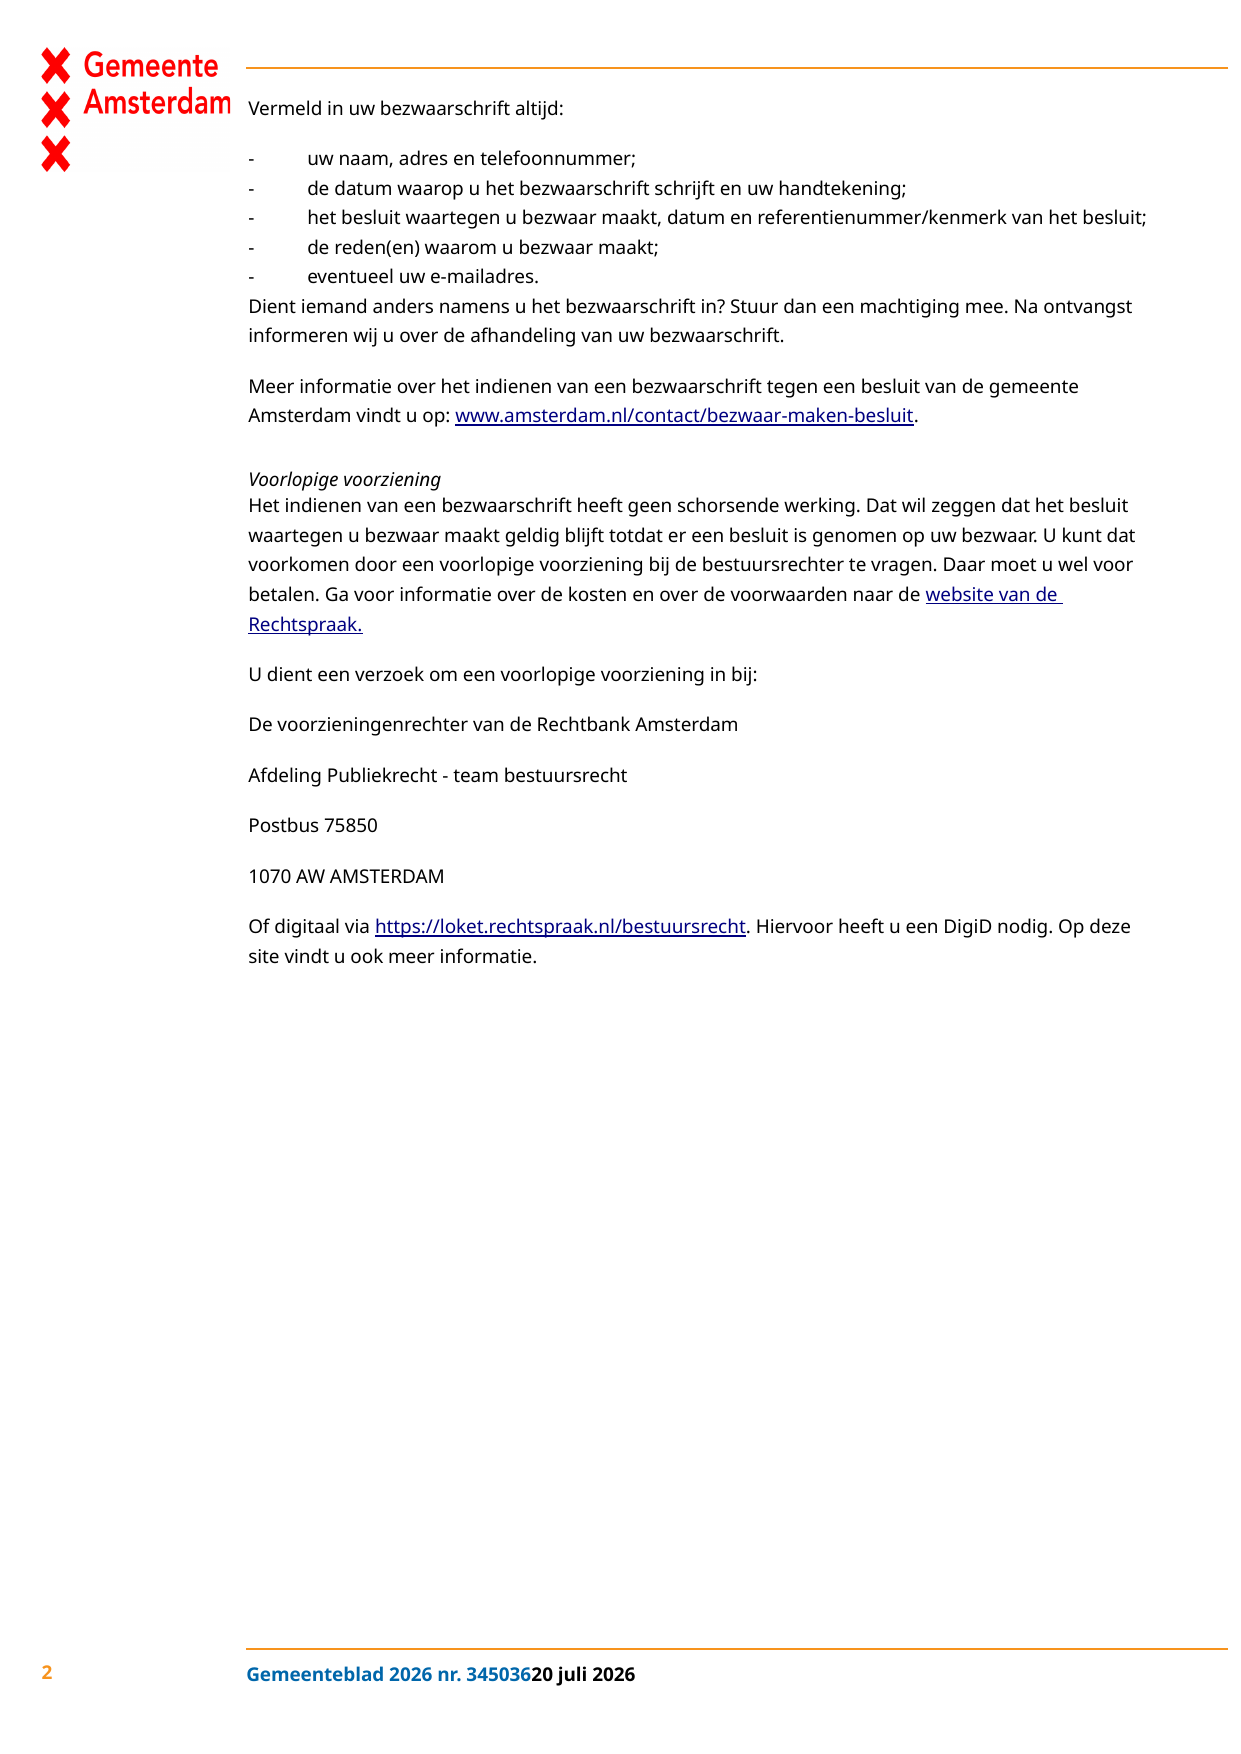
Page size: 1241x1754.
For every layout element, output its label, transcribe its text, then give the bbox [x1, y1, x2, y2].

text Het indienen van een bezwaarschrift heeft geen schorsende werking. Dat wil zeggen dat het besluit waartegen u bezwaar maakt geldig blijft totdat er een besluit is genomen op uw bezwaar. U kunt dat voorkomen door een voorlopige voorziening bij de bestuursrechter te vragen. Daar moet u wel voor betalen. Ga voor informatie over de kosten en over de voorwaarden naar de website van de Rechtspraak. [248, 492, 1152, 636]
list uw naam, adres en telefoonnummer; [248, 145, 1152, 171]
text 1070 AW AMSTERDAM [248, 863, 1152, 888]
text Voorlopige voorziening [248, 467, 1152, 492]
list eventueel uw e-mailadres. [248, 263, 1152, 289]
text Meer informatie over het indienen van een bezwaarschrift tegen een besluit van de gemeente Amsterdam vindt u op: www.amsterdam.nl/contact/bezwaar-maken-besluit. [248, 373, 1152, 428]
list de reden(en) waarom u bezwaar maakt; [248, 234, 1152, 260]
picture [41, 47, 231, 172]
text Dient iemand anders namens u het bezwaarschrift in? Stuur dan een machtiging mee. Na ontvangst informeren wij u over de afhandeling van uw bezwaarschrift. [248, 293, 1152, 348]
list het besluit waartegen u bezwaar maakt, datum en referentienummer/kenmerk van het besluit; [248, 204, 1152, 230]
text Postbus 75850 [248, 812, 1152, 838]
text De voorzieningenrechter van de Rechtbank Amsterdam [248, 712, 1152, 737]
list de datum waarop u het bezwaarschrift schrijft en uw handtekening; [248, 175, 1152, 201]
text Of digitaal via https://loket.rechtspraak.nl/bestuursrecht. Hiervoor heeft u een DigiD nodig. Op deze site vindt u ook meer informatie. [248, 913, 1152, 968]
text U dient een verzoek om een voorlopige voorziening in bij: [248, 661, 1152, 687]
text Vermeld in uw bezwaarschrift altijd: [248, 95, 1152, 121]
text Afdeling Publiekrecht - team bestuursrecht [248, 762, 1152, 788]
